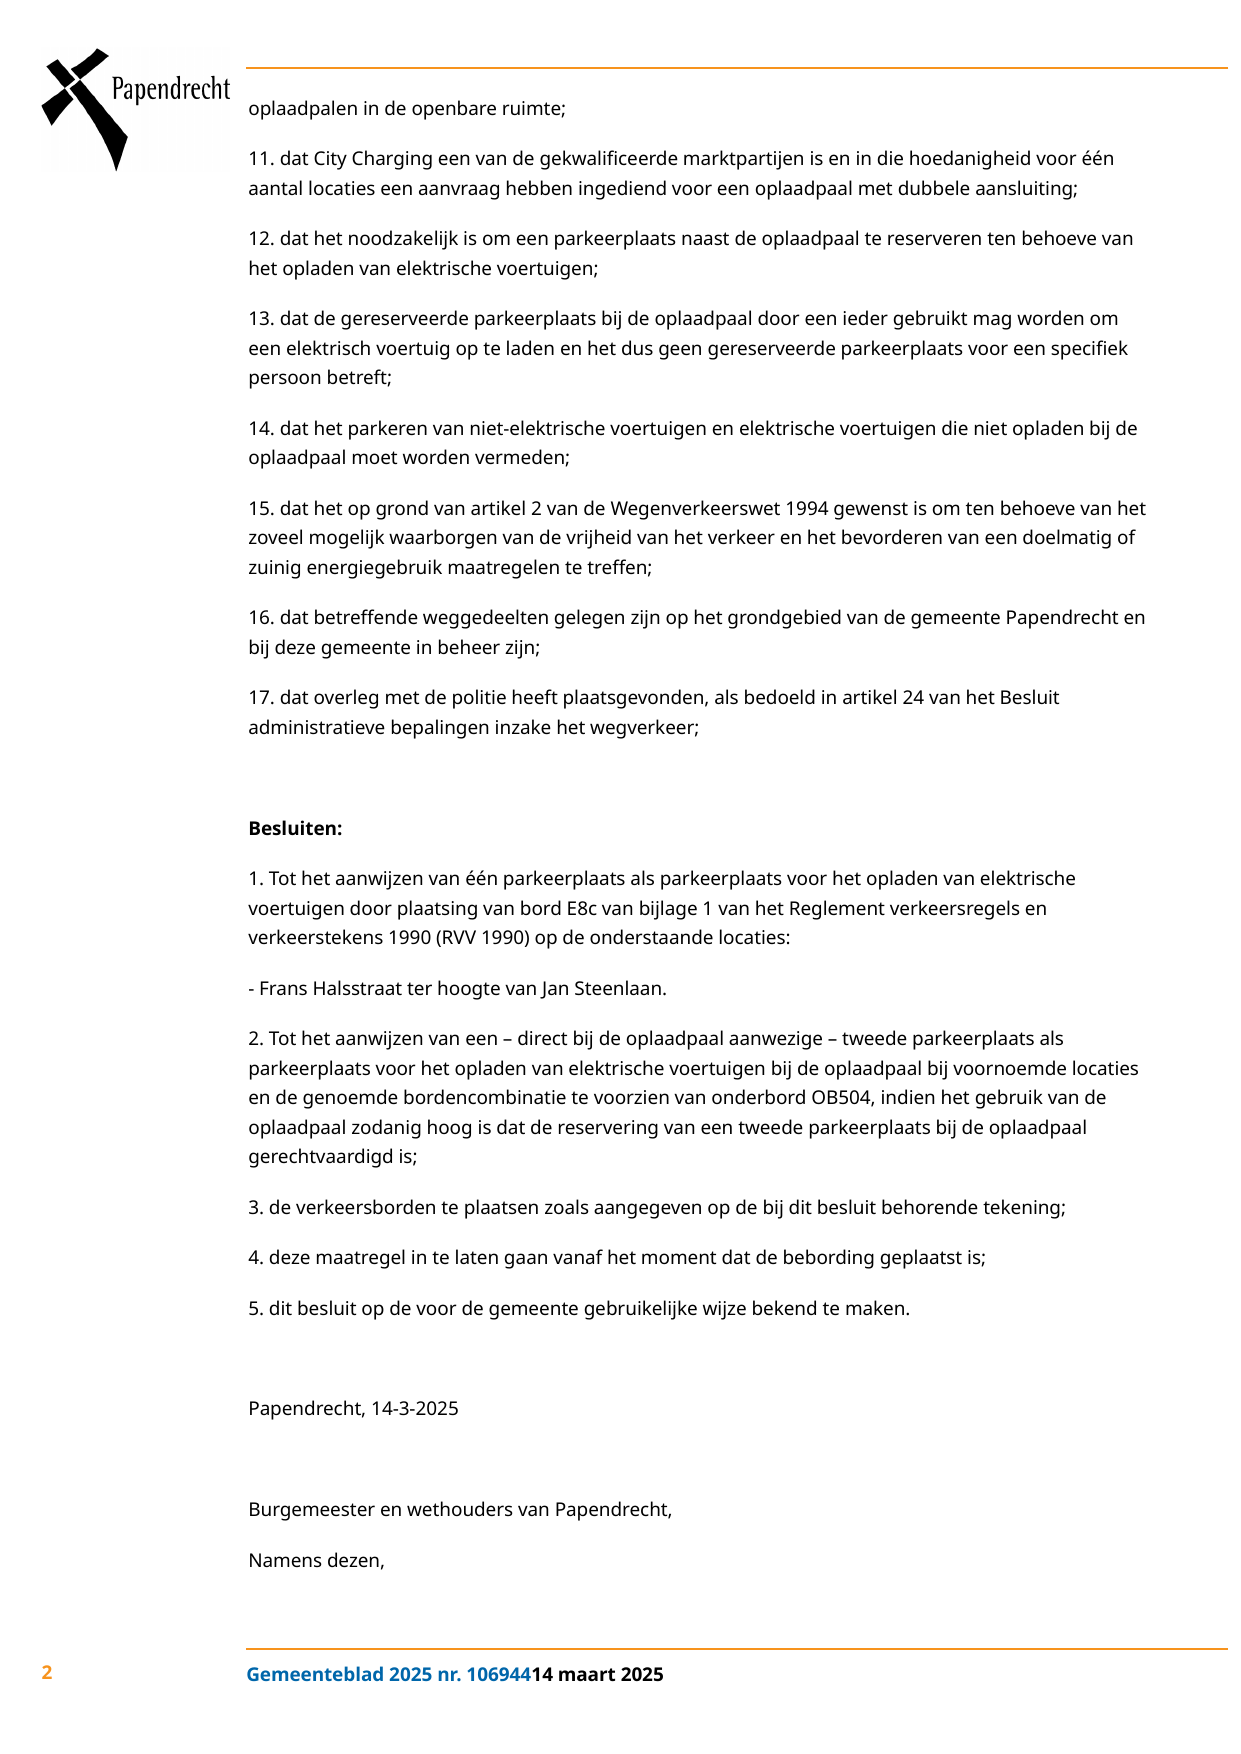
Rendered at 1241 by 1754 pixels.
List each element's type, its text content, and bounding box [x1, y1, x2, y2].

text 1. Tot het aanwijzen van één parkeerplaats als parkeerplaats voor het opladen van elektrische voertuigen door plaatsing van bord E8c van bijlage 1 van het Reglement verkeersregels en verkeerstekens 1990 (RVV 1990) op de onderstaande locaties: [248, 865, 1152, 950]
text oplaadpalen in de openbare ruimte; [248, 95, 1152, 121]
text 5. dit besluit op de voor de gemeente gebruikelijke wijze bekend te maken. [248, 1295, 1152, 1321]
text Namens dezen, [248, 1547, 1152, 1573]
text 14. dat het parkeren van niet-elektrische voertuigen en elektrische voertuigen die niet opladen bij de oplaadpaal moet worden vermeden; [248, 415, 1152, 470]
text Burgemeester en wethouders van Papendrecht, [248, 1496, 1152, 1522]
text Papendrecht, 14-3-2025 [248, 1396, 1152, 1421]
text - Frans Halsstraat ter hoogte van Jan Steenlaan. [248, 975, 1152, 1001]
text 2. Tot het aanwijzen van een – direct bij de oplaadpaal aanwezige – tweede parkeerplaats als parkeerplaats voor het opladen van elektrische voertuigen bij de oplaadpaal bij voornoemde locaties en de genoemde bordencombinatie te voorzien van onderbord OB504, indien het gebruik van de oplaadpaal zodanig hoog is dat de reservering van een tweede parkeerplaats bij de oplaadpaal gerechtvaardigd is; [248, 1025, 1152, 1169]
picture [41, 47, 231, 172]
text 12. dat het noodzakelijk is om een parkeerplaats naast de oplaadpaal te reserveren ten behoeve van het opladen van elektrische voertuigen; [248, 225, 1152, 281]
text 4. deze maatregel in te laten gaan vanaf het moment dat de bebording geplaatst is; [248, 1244, 1152, 1270]
text 3. de verkeersborden te plaatsen zoals aangegeven op de bij dit besluit behorende tekening; [248, 1194, 1152, 1220]
text 17. dat overleg met de politie heeft plaatsgevonden, als bedoeld in artikel 24 van het Besluit administratieve bepalingen inzake het wegverkeer; [248, 684, 1152, 740]
text Besluiten: [248, 815, 1152, 841]
text 11. dat City Charging een van de gekwalificeerde marktpartijen is en in die hoedanigheid voor één aantal locaties een aanvraag hebben ingediend voor een oplaadpaal met dubbele aansluiting; [248, 145, 1152, 201]
text 16. dat betreffende weggedeelten gelegen zijn op het grondgebied van de gemeente Papendrecht en bij deze gemeente in beheer zijn; [248, 604, 1152, 660]
text 13. dat de gereserveerde parkeerplaats bij de oplaadpaal door een ieder gebruikt mag worden om een elektrisch voertuig op te laden en het dus geen gereserveerde parkeerplaats voor een specifiek persoon betreft; [248, 305, 1152, 390]
text 15. dat het op grond van artikel 2 van de Wegenverkeerswet 1994 gewenst is om ten behoeve van het zoveel mogelijk waarborgen van de vrijheid van het verkeer en het bevorderen van een doelmatig of zuinig energiegebruik maatregelen te treffen; [248, 495, 1152, 580]
